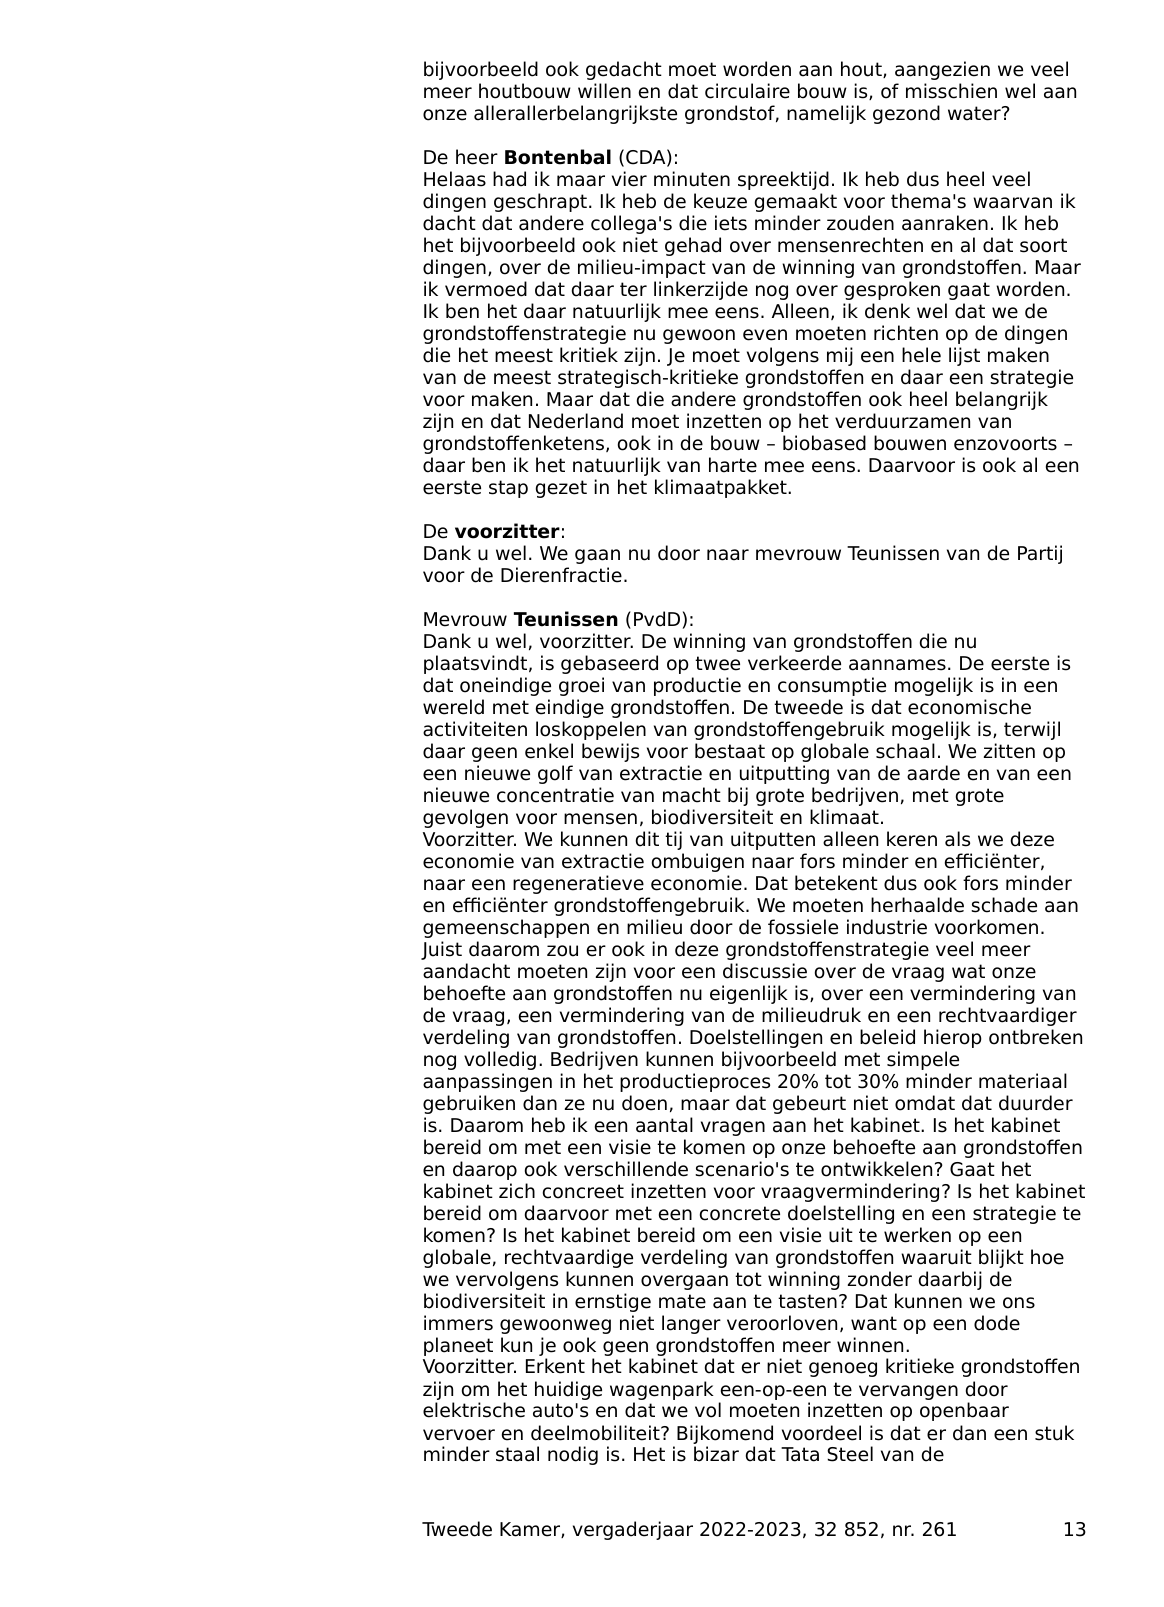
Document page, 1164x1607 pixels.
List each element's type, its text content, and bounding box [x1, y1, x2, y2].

text Helaas had ik maar vier minuten spreektijd. Ik heb dus heel veel dingen geschrapt. Ik heb de keuze gemaakt voor thema's waarvan ik dacht dat andere collega's die iets minder zouden aanraken. Ik heb het bijvoorbeeld ook niet gehad over mensenrechten en al dat soort dingen, over de milieu-impact van de winning van grondstoffen. Maar ik vermoed dat daar ter linkerzijde nog over gesproken gaat worden. Ik ben het daar natuurlijk mee eens. Alleen, ik denk wel dat we de grondstoffenstrategie nu gewoon even moeten richten op de dingen die het meest kritiek zijn. Je moet volgens mij een hele lijst maken van de meest strategisch-kritieke grondstoffen en daar een strategie voor maken. Maar dat die andere grondstoffen ook heel belangrijk zijn en dat Nederland moet inzetten op het verduurzamen van grondstoffenketens, ook in de bouw – biobased bouwen enzovoorts – daar ben ik het natuurlijk van harte mee eens. Daarvoor is ook al een eerste stap gezet in het klimaatpakket. [422, 169, 1087, 499]
text Dank u wel. We gaan nu door naar mevrouw Teunissen van de Partij voor de Dierenfractie. [422, 543, 1087, 587]
text De voorzitter: [422, 521, 1087, 543]
text Voorzitter. Erkent het kabinet dat er niet genoeg kritieke grondstoffen zijn om het huidige wagenpark een-op-een te vervangen door elektrische auto's en dat we vol moeten inzetten op openbaar vervoer en deelmobiliteit? Bijkomend voordeel is dat er dan een stuk minder staal nodig is. Het is bizar dat Tata Steel van de [422, 1356, 1087, 1466]
text Dank u wel, voorzitter. De winning van grondstoffen die nu plaatsvindt, is gebaseerd op twee verkeerde aannames. De eerste is dat oneindige groei van productie en consumptie mogelijk is in een wereld met eindige grondstoffen. De tweede is dat economische activiteiten loskoppelen van grondstoffengebruik mogelijk is, terwijl daar geen enkel bewijs voor bestaat op globale schaal. We zitten op een nieuwe golf van extractie en uitputting van de aarde en van een nieuwe concentratie van macht bij grote bedrijven, met grote gevolgen voor mensen, biodiversiteit en klimaat. [422, 631, 1087, 829]
text bijvoorbeeld ook gedacht moet worden aan hout, aangezien we veel meer houtbouw willen en dat circulaire bouw is, of misschien wel aan onze allerallerbelangrijkste grondstof, namelijk gezond water? [422, 59, 1087, 125]
text Voorzitter. We kunnen dit tij van uitputten alleen keren als we deze economie van extractie ombuigen naar fors minder en efficiënter, naar een regeneratieve economie. Dat betekent dus ook fors minder en efficiënter grondstoffengebruik. We moeten herhaalde schade aan gemeenschappen en milieu door de fossiele industrie voorkomen. Juist daarom zou er ook in deze grondstoffenstrategie veel meer aandacht moeten zijn voor een discussie over de vraag wat onze behoefte aan grondstoffen nu eigenlijk is, over een vermindering van de vraag, een vermindering van de milieudruk en een rechtvaardiger verdeling van grondstoffen. Doelstellingen en beleid hierop ontbreken nog volledig. Bedrijven kunnen bijvoorbeeld met simpele aanpassingen in het productieproces 20% tot 30% minder materiaal gebruiken dan ze nu doen, maar dat gebeurt niet omdat dat duurder is. Daarom heb ik een aantal vragen aan het kabinet. Is het kabinet bereid om met een visie te komen op onze behoefte aan grondstoffen en daarop ook verschillende scenario's te ontwikkelen? Gaat het kabinet zich concreet inzetten voor vraagvermindering? Is het kabinet bereid om daarvoor met een concrete doelstelling en een strategie te komen? Is het kabinet bereid om een visie uit te werken op een globale, rechtvaardige verdeling van grondstoffen waaruit blijkt hoe we vervolgens kunnen overgaan tot winning zonder daarbij de biodiversiteit in ernstige mate aan te tasten? Dat kunnen we ons immers gewoonweg niet langer veroorloven, want op een dode planeet kun je ook geen grondstoffen meer winnen. [422, 829, 1087, 1356]
text Mevrouw Teunissen (PvdD): [422, 609, 1087, 631]
text De heer Bontenbal (CDA): [422, 147, 1087, 169]
